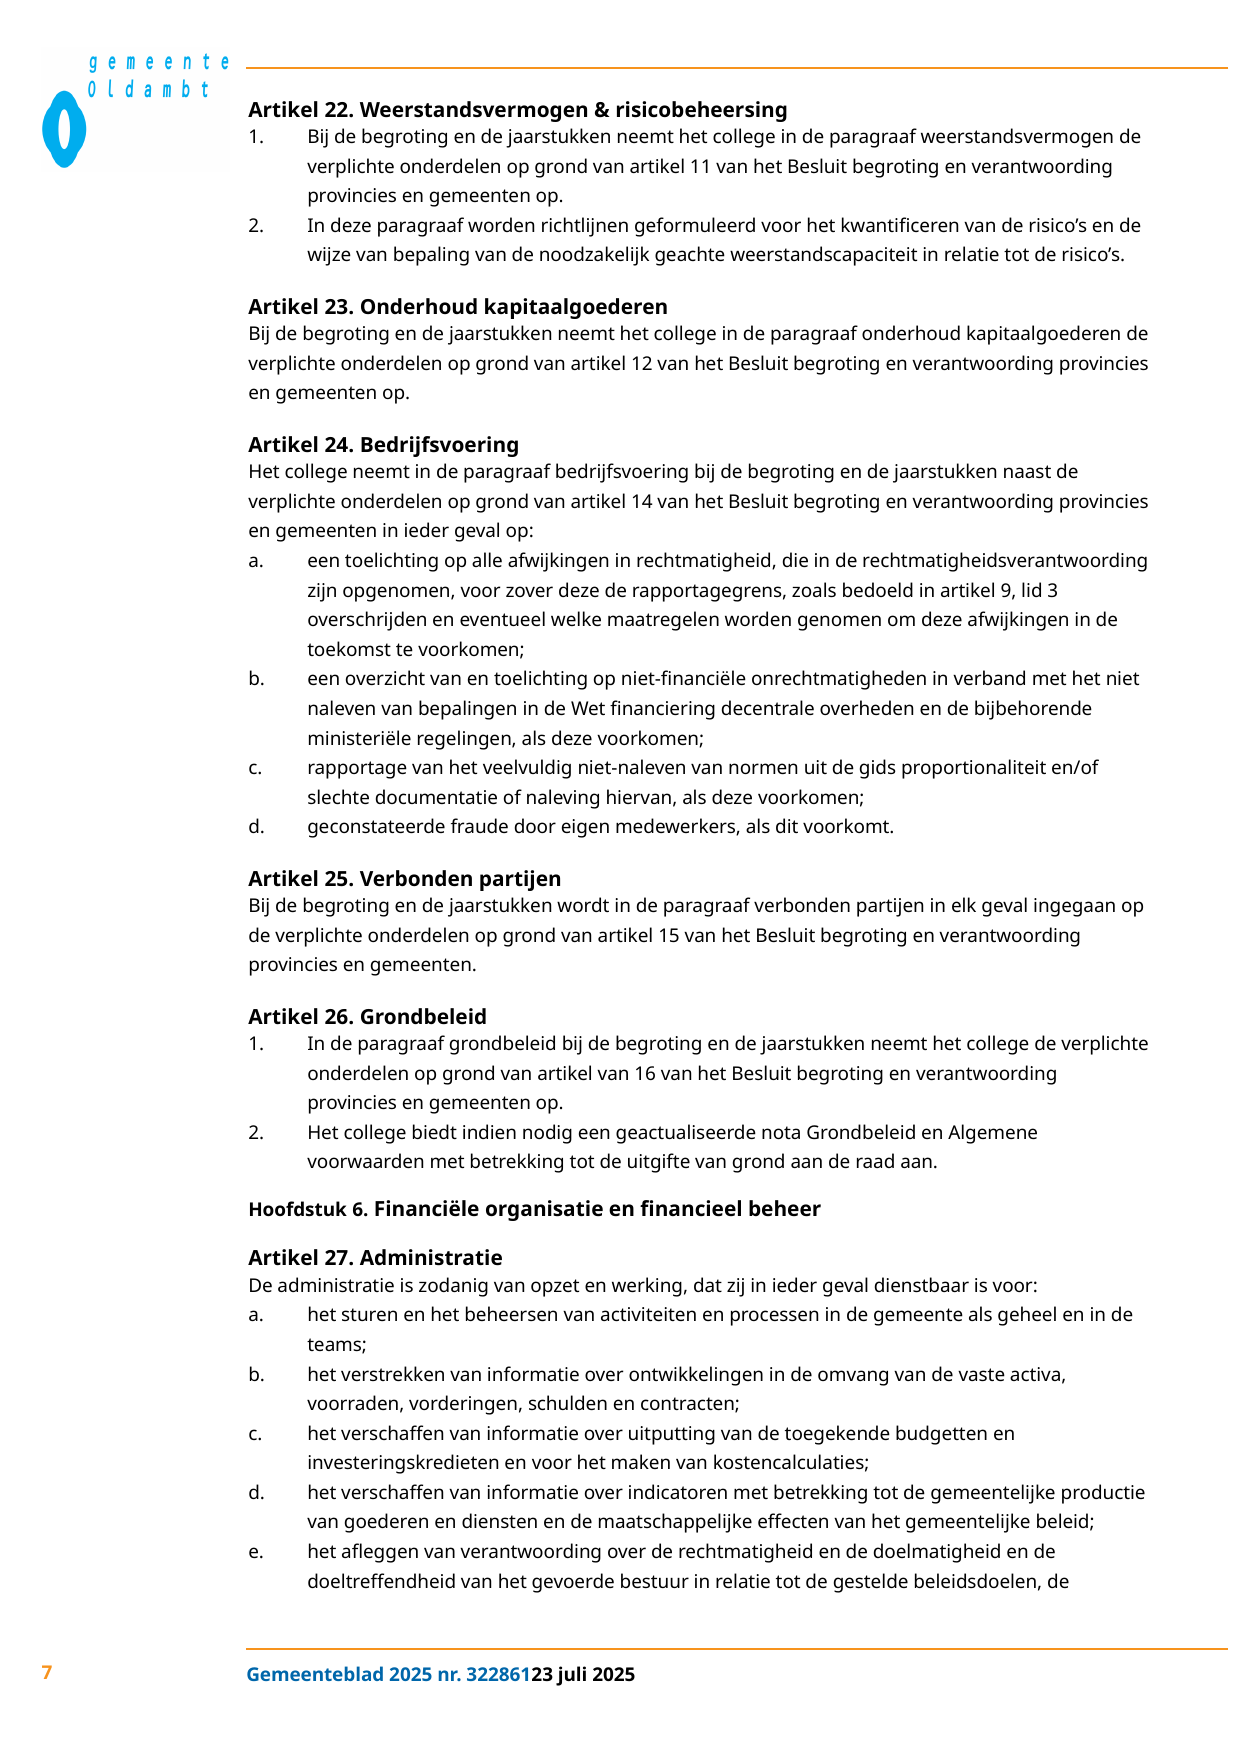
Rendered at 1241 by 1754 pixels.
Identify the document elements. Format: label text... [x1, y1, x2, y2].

list In de paragraaf grondbeleid bij de begroting en de jaarstukken neemt het college de verplichte onderdelen op grond van artikel van 16 van het Besluit begroting en verantwoording provincies en gemeenten op. [248, 1030, 1152, 1115]
text De administratie is zodanig van opzet en werking, dat zij in ieder geval dienstbaar is voor: [248, 1272, 1152, 1298]
picture [41, 47, 231, 172]
text Artikel 25. Verbonden partijen [248, 864, 1152, 892]
text Artikel 26. Grondbeleid [248, 1002, 1152, 1030]
list Bij de begroting en de jaarstukken neemt het college in de paragraaf weerstandsvermogen de verplichte onderdelen op grond van artikel 11 van het Besluit begroting en verantwoording provincies en gemeenten op. [248, 123, 1152, 208]
list het verschaffen van informatie over indicatoren met betrekking tot de gemeentelijke productie van goederen en diensten en de maatschappelijke effecten van het gemeentelijke beleid; [248, 1479, 1152, 1534]
list het verschaffen van informatie over uitputting van de toegekende budgetten en investeringskredieten en voor het maken van kostencalculaties; [248, 1420, 1152, 1475]
text Hoofdstuk 6. Financiële organisatie en financieel beheer [248, 1194, 1152, 1223]
list het sturen en het beheersen van activiteiten en processen in de gemeente als geheel en in de teams; [248, 1302, 1152, 1357]
list het verstrekken van informatie over ontwikkelingen in de omvang van de vaste activa, voorraden, vorderingen, schulden en contracten; [248, 1361, 1152, 1416]
list rapportage van het veelvuldig niet-naleven van normen uit de gids proportionaliteit en/of slechte documentatie of naleving hiervan, als deze voorkomen; [248, 754, 1152, 809]
text Bij de begroting en de jaarstukken wordt in de paragraaf verbonden partijen in elk geval ingegaan op de verplichte onderdelen op grond van artikel 15 van het Besluit begroting en verantwoording provincies en gemeenten. [248, 892, 1152, 977]
text Artikel 22. Weerstandsvermogen & risicobeheersing [248, 95, 1152, 123]
text Artikel 23. Onderhoud kapitaalgoederen [248, 292, 1152, 320]
list In deze paragraaf worden richtlijnen geformuleerd voor het kwantificeren van de risico’s en de wijze van bepaling van de noodzakelijk geachte weerstandscapaciteit in relatie tot de risico’s. [248, 212, 1152, 267]
list Het college biedt indien nodig een geactualiseerde nota Grondbeleid en Algemene voorwaarden met betrekking tot de uitgifte van grond aan de raad aan. [248, 1119, 1152, 1174]
list een overzicht van en toelichting op niet-financiële onrechtmatigheden in verband met het niet naleven van bepalingen in de Wet financiering decentrale overheden en de bijbehorende ministeriële regelingen, als deze voorkomen; [248, 666, 1152, 750]
text Het college neemt in de paragraaf bedrijfsvoering bij de begroting en de jaarstukken naast de verplichte onderdelen op grond van artikel 14 van het Besluit begroting en verantwoording provincies en gemeenten in ieder geval op: [248, 458, 1152, 543]
text Artikel 27. Administratie [248, 1243, 1152, 1272]
list geconstateerde fraude door eigen medewerkers, als dit voorkomt. [248, 813, 1152, 839]
text Bij de begroting en de jaarstukken neemt het college in de paragraaf onderhoud kapitaalgoederen de verplichte onderdelen op grond van artikel 12 van het Besluit begroting en verantwoording provincies en gemeenten op. [248, 320, 1152, 405]
list een toelichting op alle afwijkingen in rechtmatigheid, die in de rechtmatigheidsverantwoording zijn opgenomen, voor zover deze de rapportagegrens, zoals bedoeld in artikel 9, lid 3 overschrijden en eventueel welke maatregelen worden genomen om deze afwijkingen in de toekomst te voorkomen; [248, 547, 1152, 662]
text Artikel 24. Bedrijfsvoering [248, 430, 1152, 458]
list het afleggen van verantwoording over de rechtmatigheid en de doelmatigheid en de doeltreffendheid van het gevoerde bestuur in relatie tot de gestelde beleidsdoelen, de [248, 1538, 1152, 1593]
